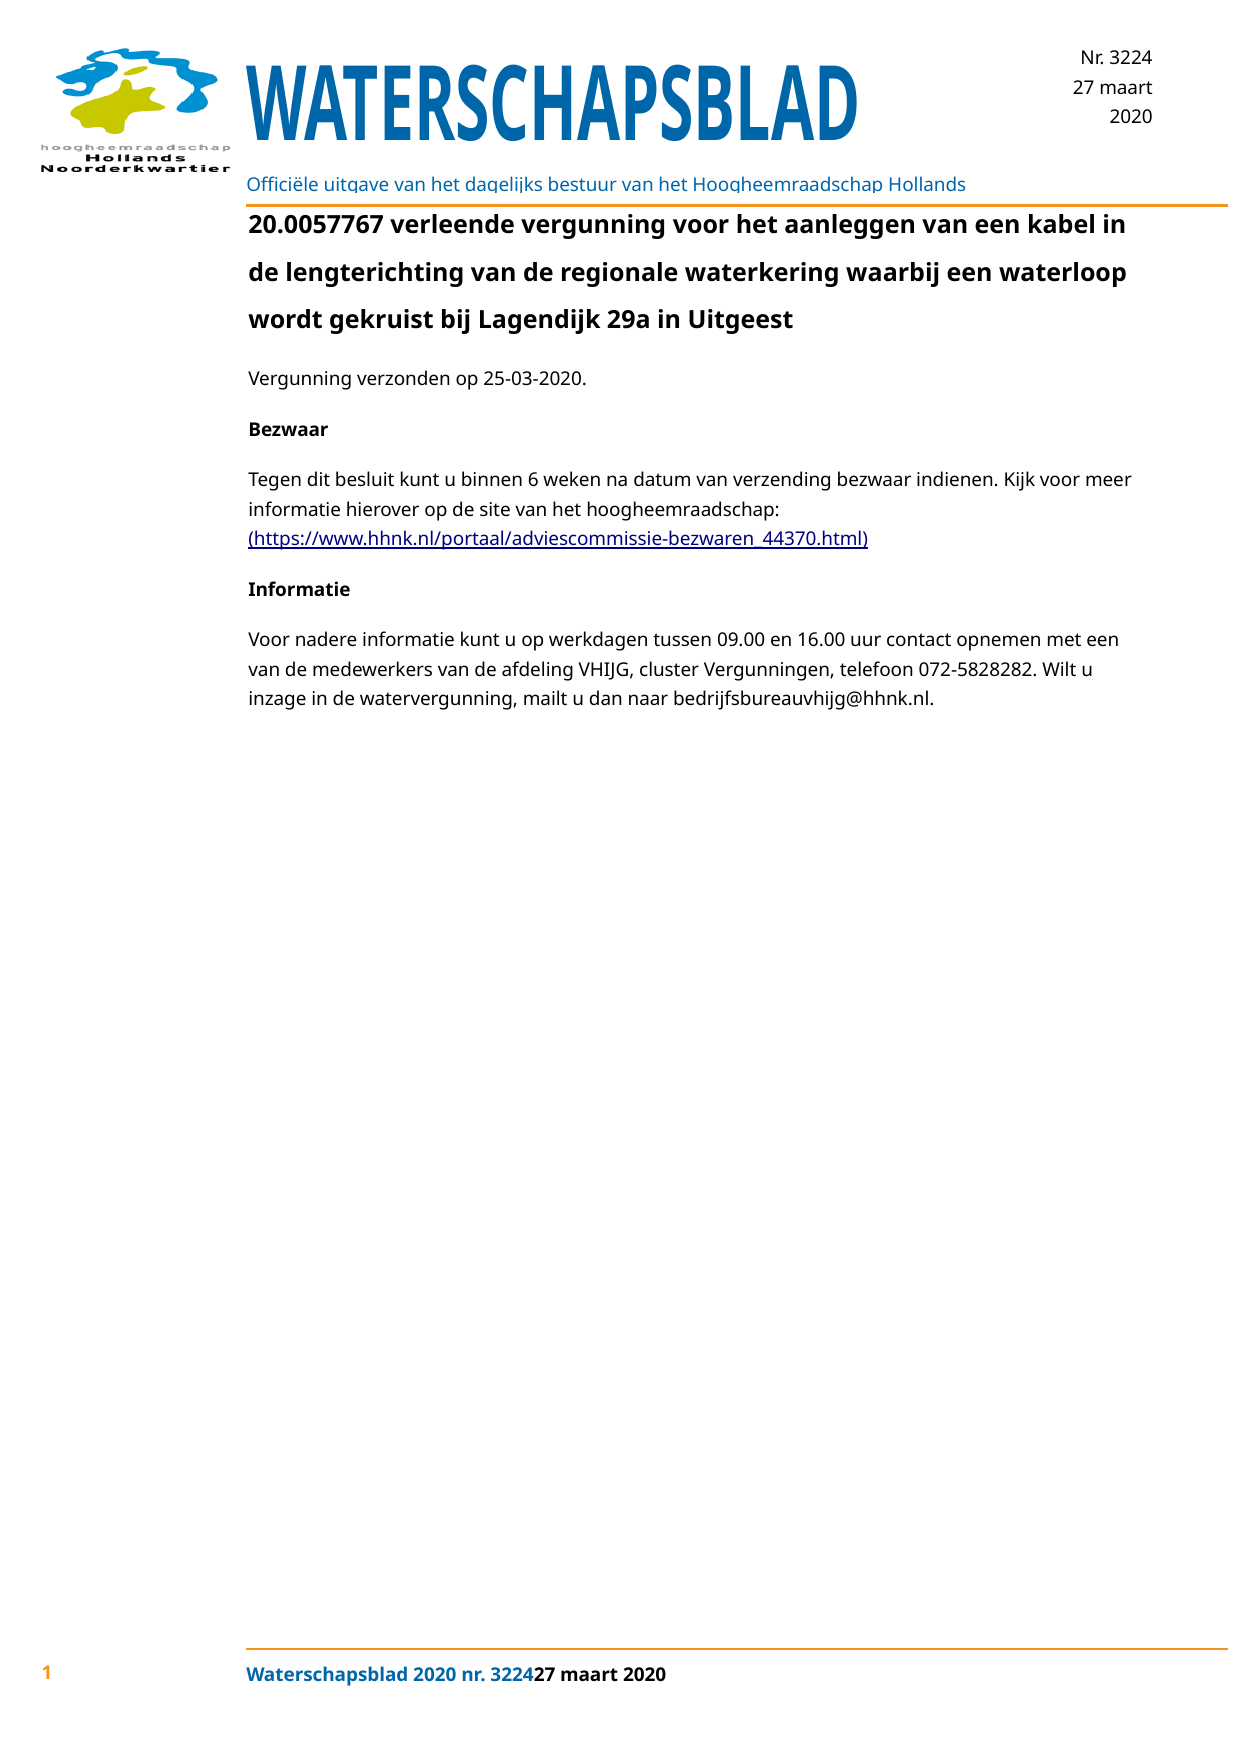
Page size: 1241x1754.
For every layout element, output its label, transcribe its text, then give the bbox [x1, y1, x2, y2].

text Tegen dit besluit kunt u binnen 6 weken na datum van verzending bezwaar indienen. Kijk voor meer informatie hierover op de site van het hoogheemraadschap: (https://www.hhnk.nl/portaal/adviescommissie-bezwaren_44370.html) [248, 466, 1152, 551]
text 20.0057767 verleende vergunning voor het aanleggen van een kabel in de lengterichting van de regionale waterkering waarbij een waterloop wordt gekruist bij Lagendijk 29a in Uitgeest [248, 207, 1152, 336]
text Informatie [248, 576, 1152, 602]
text Vergunning verzonden op 25-03-2020. [248, 366, 1152, 391]
text Bezwaar [248, 416, 1152, 442]
text Voor nadere informatie kunt u op werkdagen tussen 09.00 en 16.00 uur contact opnemen met een van de medewerkers van de afdeling VHIJG, cluster Vergunningen, telefoon 072-5828282. Wilt u inzage in de watervergunning, mailt u dan naar bedrijfsbureauvhijg@hhnk.nl. [248, 626, 1152, 711]
picture [41, 47, 231, 172]
